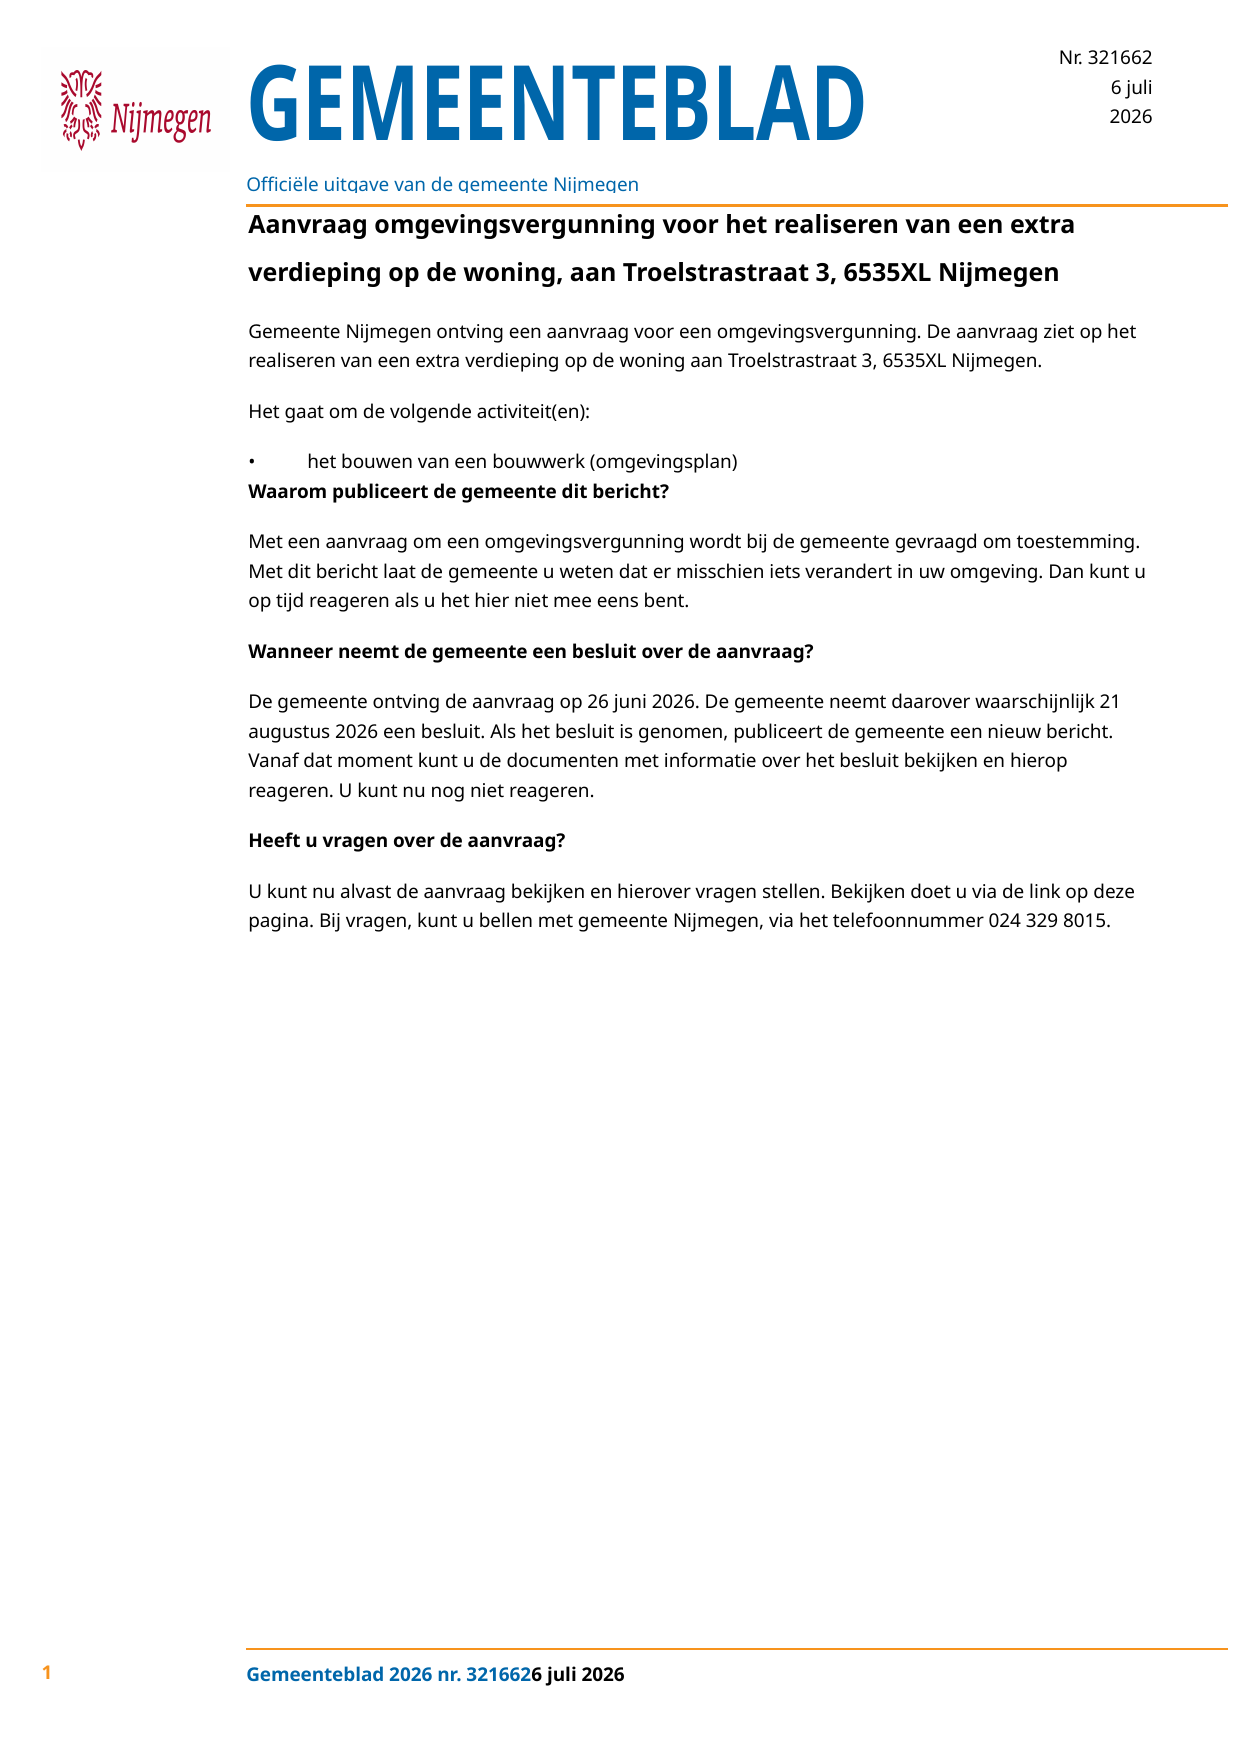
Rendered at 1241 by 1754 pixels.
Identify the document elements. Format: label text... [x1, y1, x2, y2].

text De gemeente ontving de aanvraag op 26 juni 2026. De gemeente neemt daarover waarschijnlijk 21 augustus 2026 een besluit. Als het besluit is genomen, publiceert de gemeente een nieuw bericht. Vanaf dat moment kunt u de documenten met informatie over het besluit bekijken en hierop reageren. U kunt nu nog niet reageren. [248, 688, 1152, 803]
text Waarom publiceert de gemeente dit bericht? [248, 478, 1152, 504]
text Met een aanvraag om een omgevingsvergunning wordt bij de gemeente gevraagd om toestemming. Met dit bericht laat de gemeente u weten dat er misschien iets verandert in uw omgeving. Dan kunt u op tijd reageren als u het hier niet mee eens bent. [248, 528, 1152, 613]
list het bouwen van een bouwwerk (omgevingsplan) [248, 448, 1152, 474]
text Gemeente Nijmegen ontving een aanvraag voor een omgevingsvergunning. De aanvraag ziet op het realiseren van een extra verdieping op de woning aan Troelstrastraat 3, 6535XL Nijmegen. [248, 318, 1152, 373]
picture [41, 47, 231, 172]
text Het gaat om de volgende activiteit(en): [248, 398, 1152, 424]
text Wanneer neemt de gemeente een besluit over de aanvraag? [248, 638, 1152, 664]
text Aanvraag omgevingsvergunning voor het realiseren van een extra verdieping op de woning, aan Troelstrastraat 3, 6535XL Nijmegen [248, 207, 1152, 288]
text Heeft u vragen over de aanvraag? [248, 827, 1152, 853]
text U kunt nu alvast de aanvraag bekijken en hierover vragen stellen. Bekijken doet u via de link op deze pagina. Bij vragen, kunt u bellen met gemeente Nijmegen, via het telefoonnummer 024 329 8015. [248, 878, 1152, 933]
